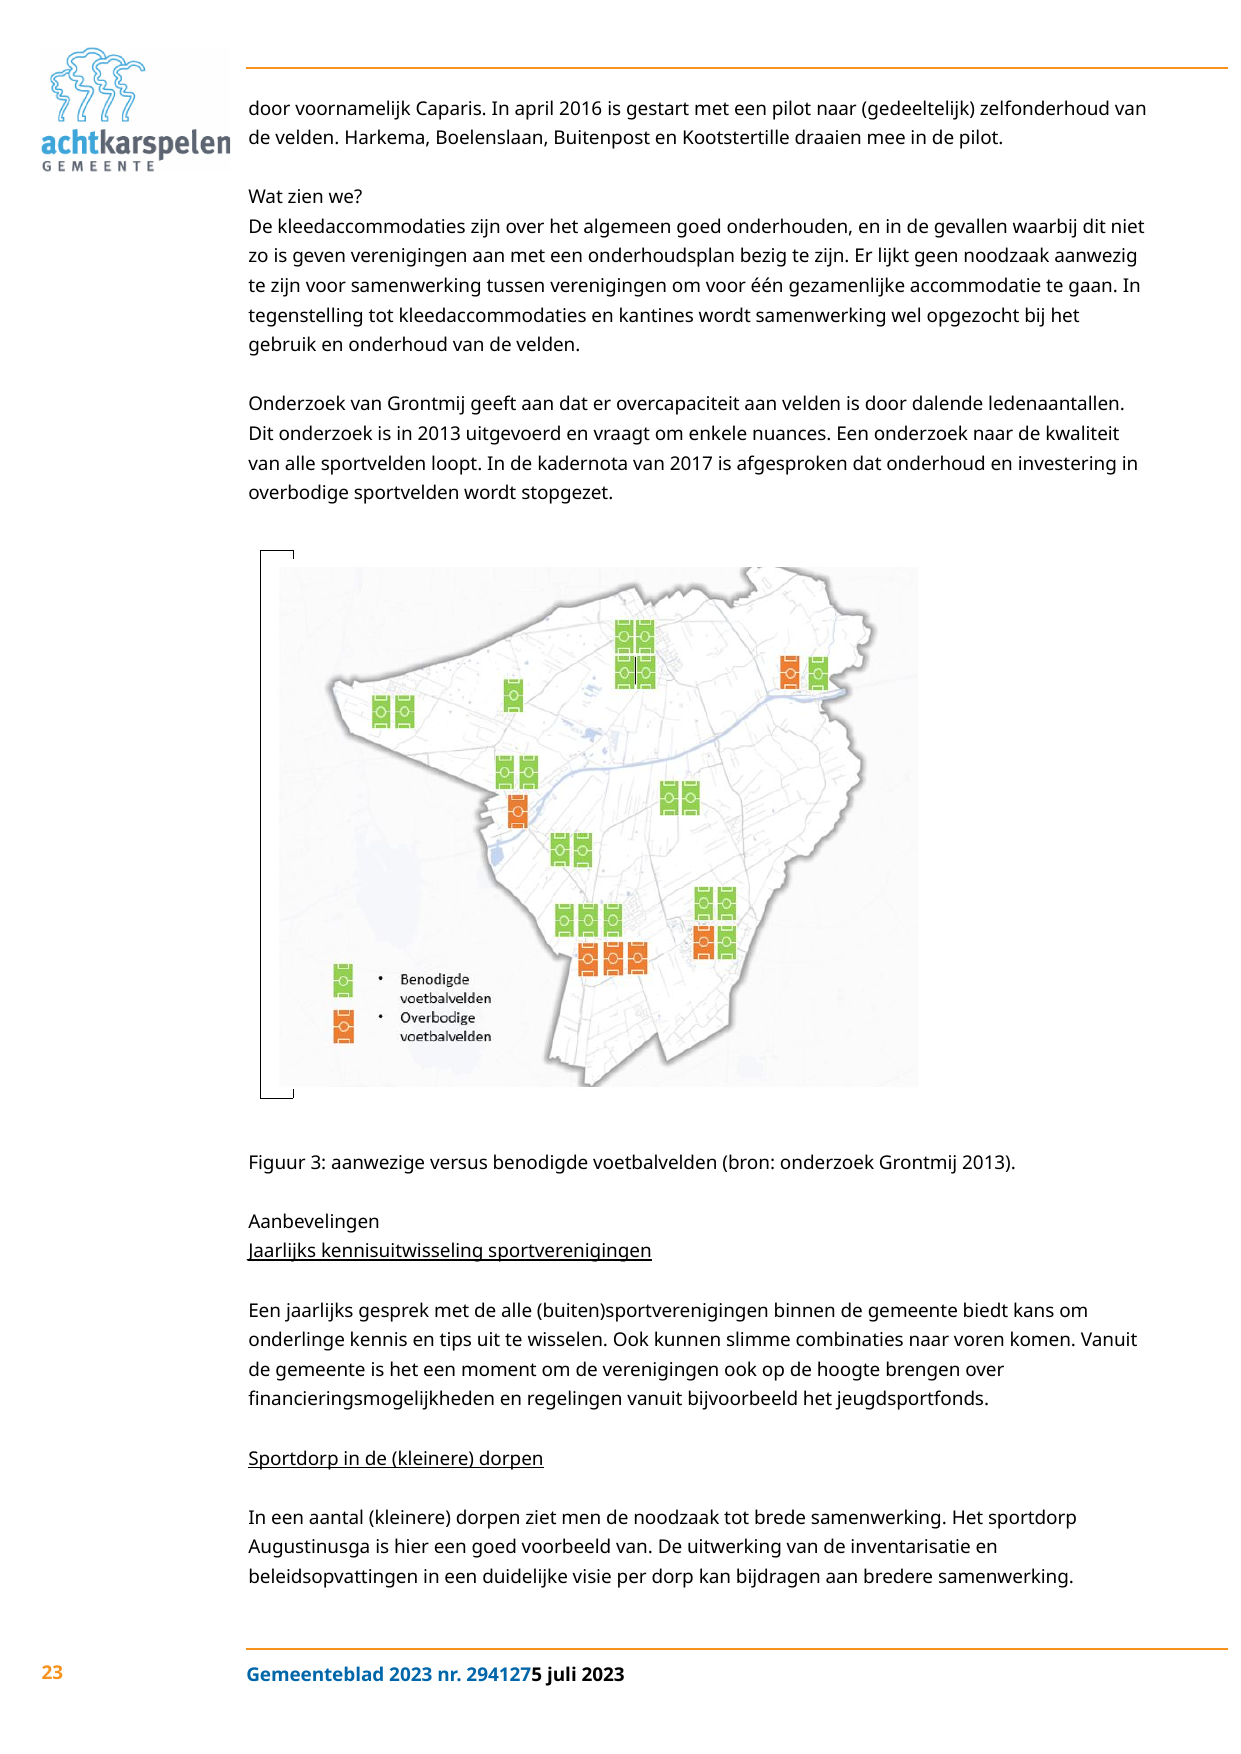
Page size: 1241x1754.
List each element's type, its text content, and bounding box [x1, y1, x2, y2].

text De kleedaccommodaties zijn over het algemeen goed onderhouden, en in de gevallen waarbij dit niet zo is geven verenigingen aan met een onderhoudsplan bezig te zijn. Er lijkt geen noodzaak aanwezig te zijn voor samenwerking tussen verenigingen om voor één gezamenlijke accommodatie te gaan. In tegenstelling tot kleedaccommodaties en kantines wordt samenwerking wel opgezocht bij het gebruik en onderhoud van de velden. [248, 213, 1152, 357]
text door voornamelijk Caparis. In april 2016 is gestart met een pilot naar (gedeeltelijk) zelfonderhoud van de velden. Harkema, Boelenslaan, Buitenpost en Kootstertille draaien mee in de pilot. [248, 95, 1152, 150]
text Sportdorp in de (kleinere) dorpen [248, 1445, 1152, 1471]
text Een jaarlijks gesprek met de alle (buiten)sportverenigingen binnen de gemeente biedt kans om onderlinge kennis en tips uit te wisselen. Ook kunnen slimme combinaties naar voren komen. Vanuit de gemeente is het een moment om de verenigingen ook op de hoogte brengen over financieringsmogelijkheden en regelingen vanuit bijvoorbeeld het jeugdsportfonds. [248, 1297, 1152, 1411]
picture [268, 559, 919, 1089]
text Onderzoek van Grontmij geeft aan dat er overcapaciteit aan velden is door dalende ledenaantallen. Dit onderzoek is in 2013 uitgevoerd en vraagt om enkele nuances. Een onderzoek naar de kwaliteit van alle sportvelden loopt. In de kadernota van 2017 is afgesproken dat onderhoud en investering in overbodige sportvelden wordt stopgezet. [248, 391, 1152, 505]
text Figuur 3: aanwezige versus benodigde voetbalvelden (bron: onderzoek Grontmij 2013). [248, 1149, 1152, 1175]
text Jaarlijks kennisuitwisseling sportverenigingen [248, 1238, 1152, 1263]
picture [41, 47, 231, 172]
text In een aantal (kleinere) dorpen ziet men de noodzaak tot brede samenwerking. Het sportdorp Augustinusga is hier een goed voorbeeld van. De uitwerking van de inventarisatie en beleidsopvattingen in een duidelijke visie per dorp kan bijdragen aan bredere samenwerking. [248, 1504, 1152, 1589]
text Wat zien we? [248, 183, 1152, 209]
text Aanbevelingen [248, 1208, 1152, 1234]
